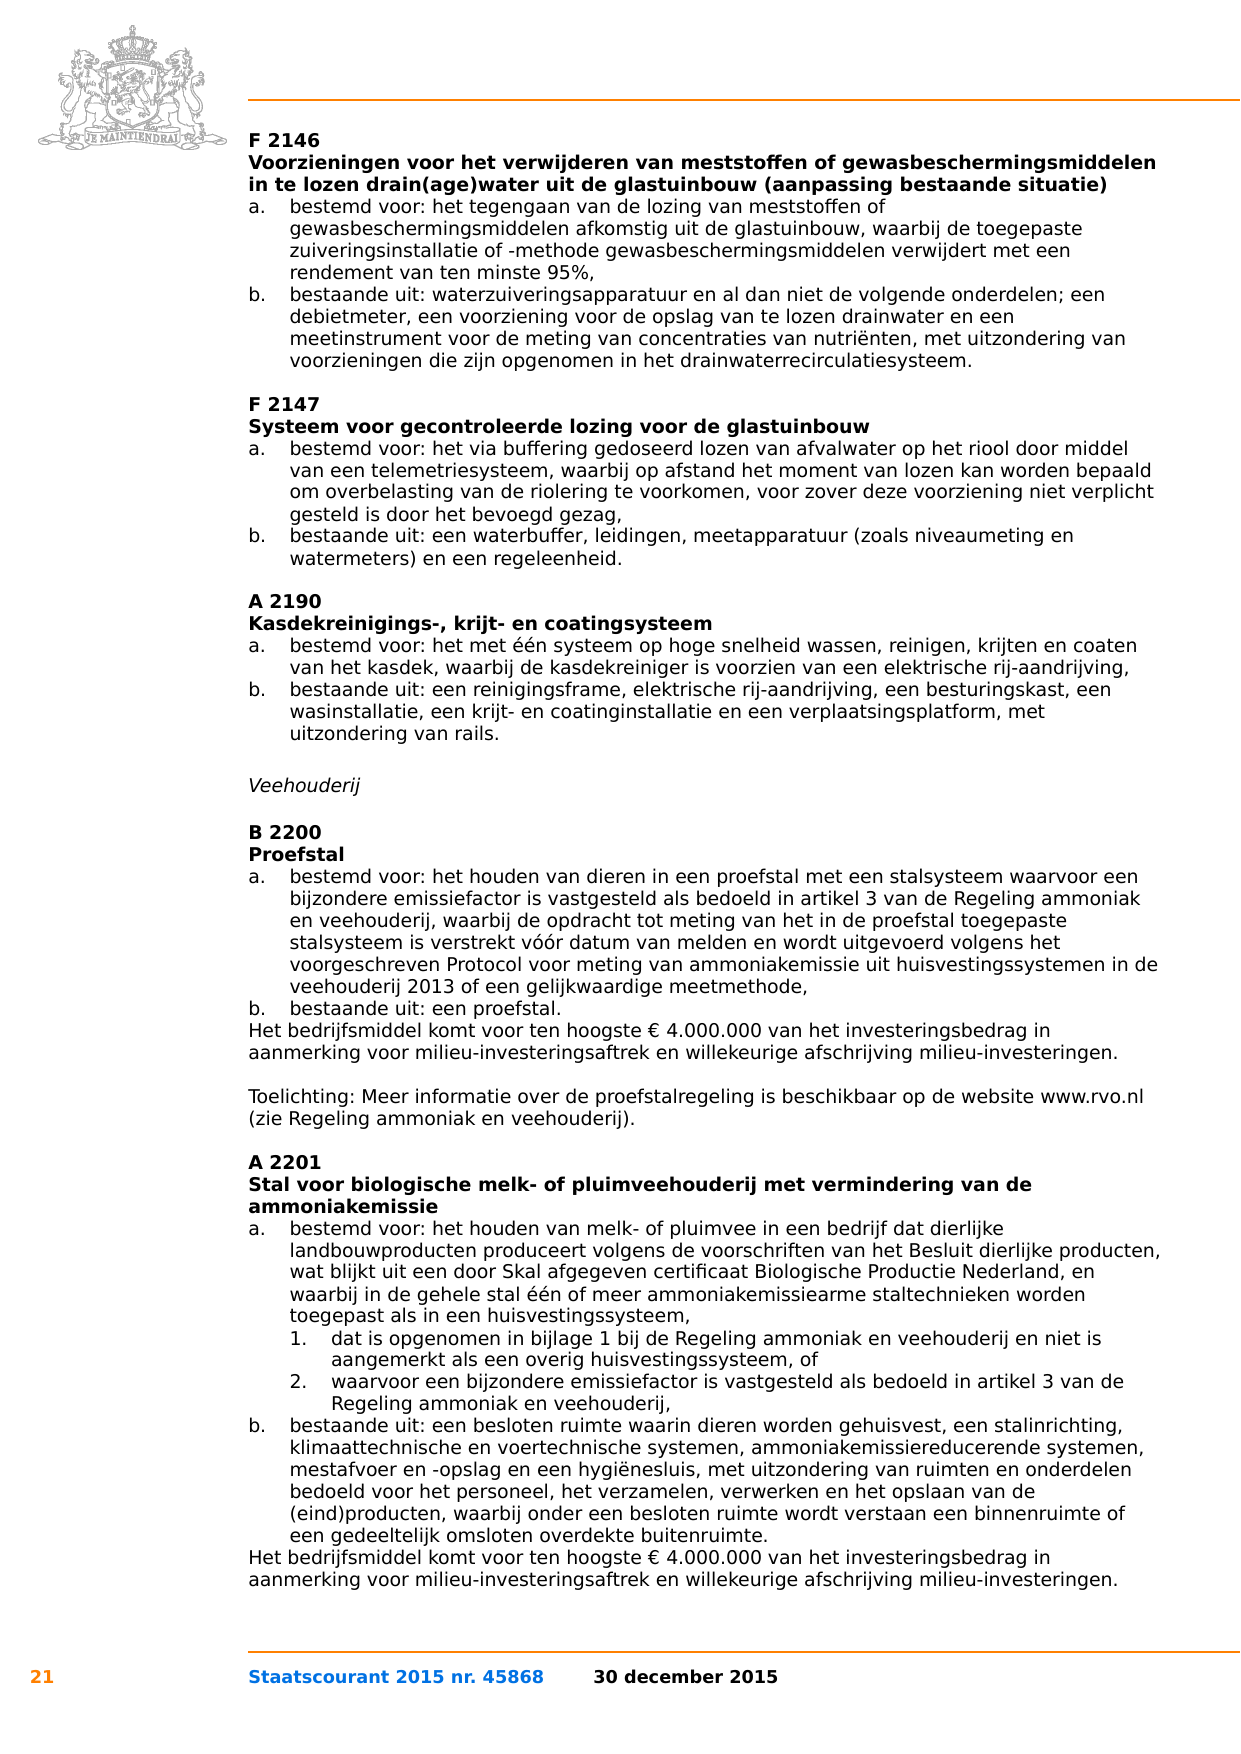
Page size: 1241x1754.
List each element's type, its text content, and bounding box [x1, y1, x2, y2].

text b. bestaande uit: een waterbuffer, leidingen, meetapparatuur (zoals niveaumeting en watermeters) en een regeleenheid. [248, 525, 1163, 569]
picture [38, 25, 227, 150]
text a. bestemd voor: het houden van melk- of pluimvee in een bedrijf dat dierlijke landbouwproducten produceert volgens de voorschriften van het Besluit dierlijke producten, wat blijkt uit een door Skal afgegeven certificaat Biologische Productie Nederland, en waarbij in de gehele stal één of meer ammoniakemissiearme staltechnieken worden toegepast als in een huisvestingssysteem, [248, 1217, 1163, 1327]
text a. bestemd voor: het houden van dieren in een proefstal met een stalsysteem waarvoor een bijzondere emissiefactor is vastgesteld als bedoeld in artikel 3 van de Regeling ammoniak en veehouderij, waarbij de opdracht tot meting van het in de proefstal toegepaste stalsysteem is verstrekt vóór datum van melden en wordt uitgevoerd volgens het voorgeschreven Protocol voor meting van ammoniakemissie uit huisvestingssystemen in de veehouderij 2013 of een gelijkwaardige meetmethode, [248, 866, 1163, 998]
text Het bedrijfsmiddel komt voor ten hoogste € 4.000.000 van het investeringsbedrag in aanmerking voor milieu-investeringsaftrek en willekeurige afschrijving milieu-investeringen. [248, 1020, 1163, 1064]
text b. bestaande uit: een proefstal. [248, 998, 1163, 1020]
text 1. dat is opgenomen in bijlage 1 bij de Regeling ammoniak en veehouderij en niet is aangemerkt als een overig huisvestingssysteem, of [289, 1327, 1163, 1371]
text A 2190 [248, 591, 1163, 613]
text Stal voor biologische melk- of pluimveehouderij met vermindering van de ammoniakemissie [248, 1173, 1163, 1217]
text b. bestaande uit: een reinigingsframe, elektrische rij-aandrijving, een besturingskast, een wasinstallatie, een krijt- en coatinginstallatie en een verplaatsingsplatform, met uitzondering van rails. [248, 679, 1163, 745]
text a. bestemd voor: het met één systeem op hoge snelheid wassen, reinigen, krijten en coaten van het kasdek, waarbij de kasdekreiniger is voorzien van een elektrische rij-aandrijving, [248, 635, 1163, 679]
text Proefstal [248, 844, 1163, 866]
text Toelichting: Meer informatie over de proefstalregeling is beschikbaar op de website www.rvo.nl (zie Regeling ammoniak en veehouderij). [248, 1086, 1163, 1130]
text Het bedrijfsmiddel komt voor ten hoogste € 4.000.000 van het investeringsbedrag in aanmerking voor milieu-investeringsaftrek en willekeurige afschrijving milieu-investeringen. [248, 1547, 1163, 1591]
text a. bestemd voor: het via buffering gedoseerd lozen van afvalwater op het riool door middel van een telemetriesysteem, waarbij op afstand het moment van lozen kan worden bepaald om overbelasting van de riolering te voorkomen, voor zover deze voorziening niet verplicht gesteld is door het bevoegd gezag, [248, 437, 1163, 525]
text A 2201 [248, 1152, 1163, 1173]
subtitle Veehouderij [248, 775, 1163, 797]
text Voorzieningen voor het verwijderen van meststoffen of gewasbeschermingsmiddelen in te lozen drain(age)water uit de glastuinbouw (aanpassing bestaande situatie) [248, 152, 1163, 196]
text b. bestaande uit: een besloten ruimte waarin dieren worden gehuisvest, een stalinrichting, klimaattechnische en voertechnische systemen, ammoniakemissiereducerende systemen, mestafvoer en -opslag en een hygiënesluis, met uitzondering van ruimten en onderdelen bedoeld voor het personeel, het verzamelen, verwerken en het opslaan van de (eind)producten, waarbij onder een besloten ruimte wordt verstaan een binnenruimte of een gedeeltelijk omsloten overdekte buitenruimte. [248, 1415, 1163, 1547]
text Kasdekreinigings-, krijt- en coatingsysteem [248, 613, 1163, 635]
text a. bestemd voor: het tegengaan van de lozing van meststoffen of gewasbeschermingsmiddelen afkomstig uit de glastuinbouw, waarbij de toegepaste zuiveringsinstallatie of -methode gewasbeschermingsmiddelen verwijdert met een rendement van ten minste 95%, [248, 196, 1163, 284]
text B 2200 [248, 822, 1163, 844]
text F 2146 [248, 130, 1163, 152]
text b. bestaande uit: waterzuiveringsapparatuur en al dan niet de volgende onderdelen; een debietmeter, een voorziening voor de opslag van te lozen drainwater en een meetinstrument voor de meting van concentraties van nutriënten, met uitzondering van voorzieningen die zijn opgenomen in het drainwaterrecirculatiesysteem. [248, 284, 1163, 372]
text 2. waarvoor een bijzondere emissiefactor is vastgesteld als bedoeld in artikel 3 van de Regeling ammoniak en veehouderij, [289, 1371, 1163, 1415]
text Systeem voor gecontroleerde lozing voor de glastuinbouw [248, 416, 1163, 437]
text F 2147 [248, 393, 1163, 416]
